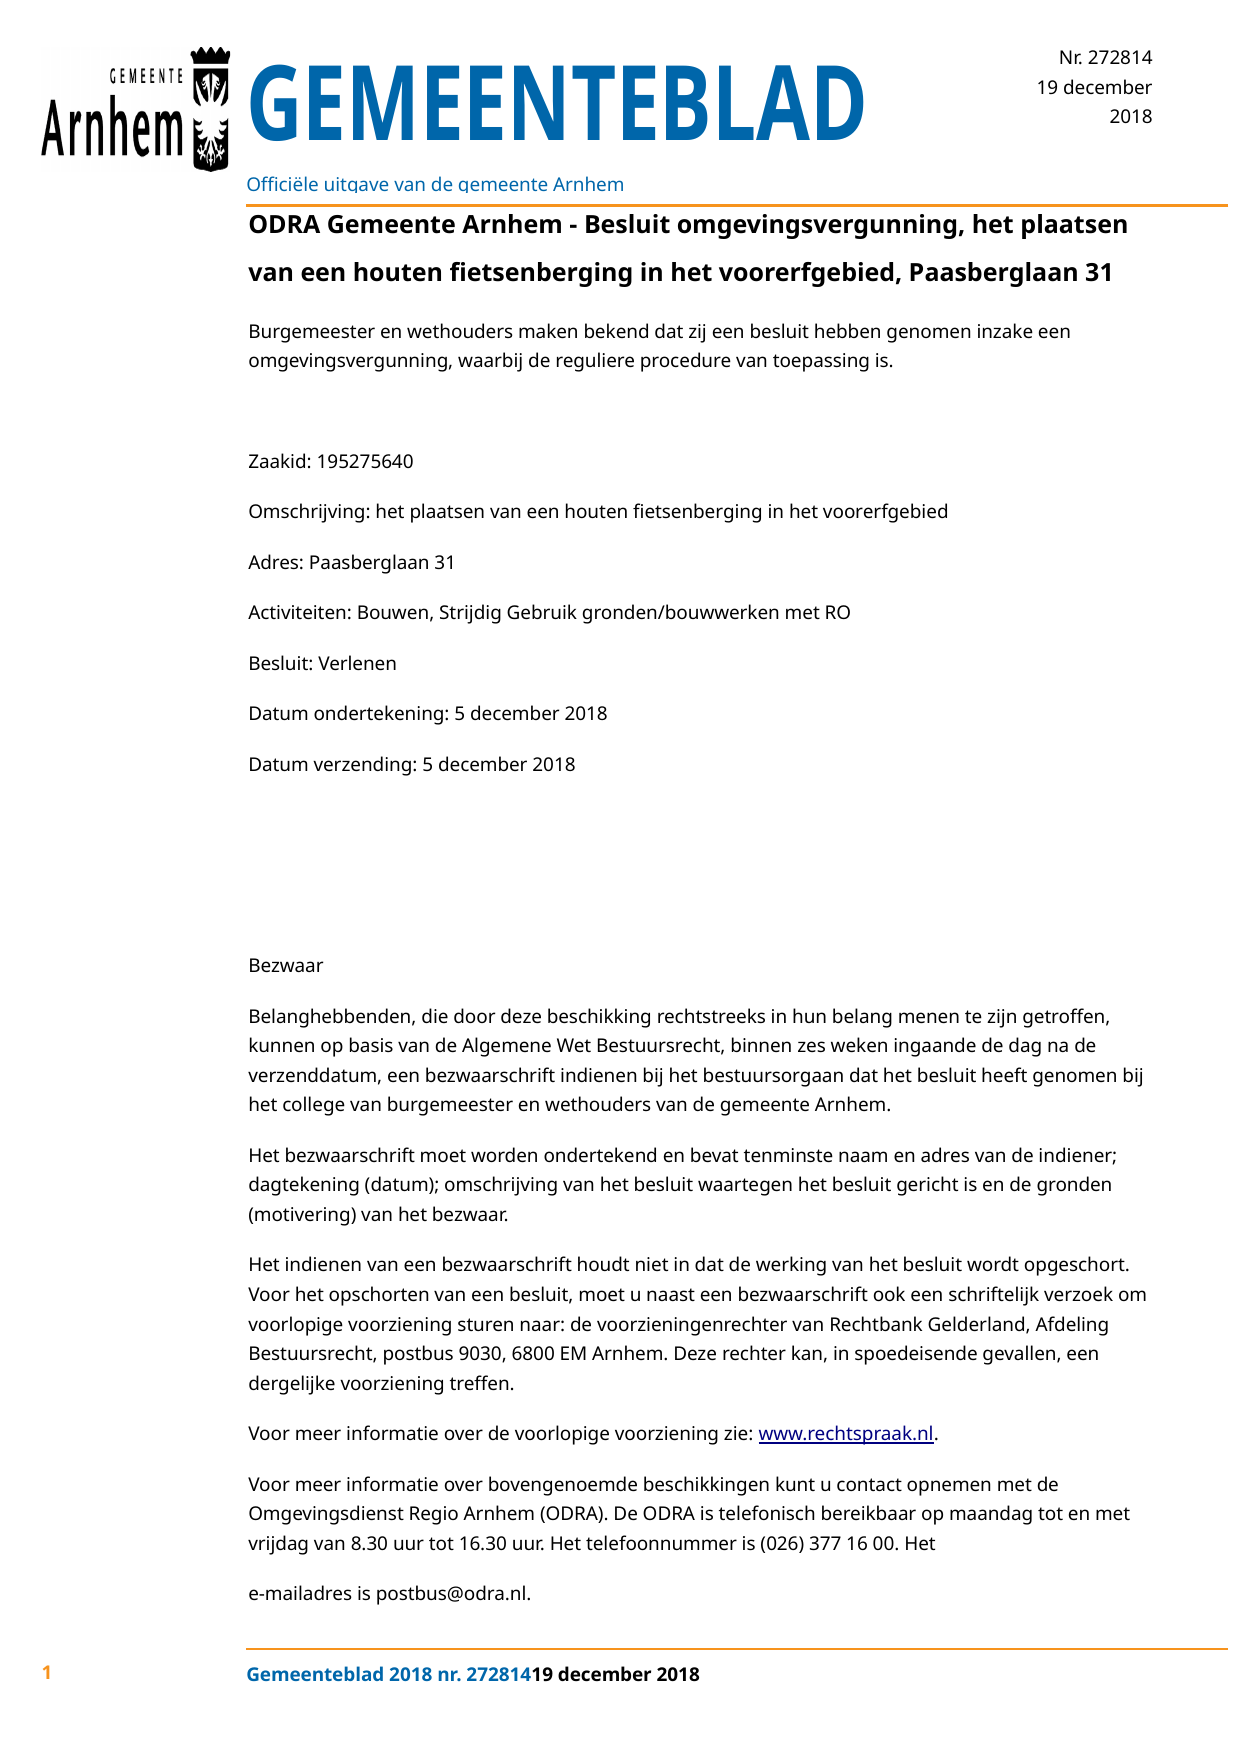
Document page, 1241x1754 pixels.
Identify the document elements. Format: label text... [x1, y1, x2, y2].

text Voor meer informatie over bovengenoemde beschikkingen kunt u contact opnemen met de Omgevingsdienst Regio Arnhem (ODRA). De ODRA is telefonisch bereikbaar op maandag tot en met vrijdag van 8.30 uur tot 16.30 uur. Het telefoonnummer is (026) 377 16 00. Het [248, 1471, 1152, 1556]
text Omschrijving: het plaatsen van een houten fietsenberging in het voorerfgebied [248, 499, 1152, 524]
text e-mailadres is postbus@odra.nl. [248, 1580, 1152, 1606]
text Activiteiten: Bouwen, Strijdig Gebruik gronden/bouwwerken met RO [248, 599, 1152, 625]
text Datum verzending: 5 december 2018 [248, 751, 1152, 777]
picture [41, 47, 231, 172]
text Datum ondertekening: 5 december 2018 [248, 700, 1152, 726]
text Adres: Paasberglaan 31 [248, 549, 1152, 575]
text Belanghebbenden, die door deze beschikking rechtstreeks in hun belang menen te zijn getroffen, kunnen op basis van de Algemene Wet Bestuursrecht, binnen zes weken ingaande de dag na de verzenddatum, een bezwaarschrift indienen bij het bestuursorgaan dat het besluit heeft genomen bij het college van burgemeester en wethouders van de gemeente Arnhem. [248, 1003, 1152, 1117]
text Voor meer informatie over de voorlopige voorziening zie: www.rechtspraak.nl. [248, 1420, 1152, 1446]
text Zaakid: 195275640 [248, 448, 1152, 474]
text Bezwaar [248, 952, 1152, 978]
text Het indienen van een bezwaarschrift houdt niet in dat de werking van het besluit wordt opgeschort. Voor het opschorten van een besluit, moet u naast een bezwaarschrift ook een schriftelijk verzoek om voorlopige voorziening sturen naar: de voorzieningenrechter van Rechtbank Gelderland, Afdeling Bestuursrecht, postbus 9030, 6800 EM Arnhem. Deze rechter kan, in spoedeisende gevallen, een dergelijke voorziening treffen. [248, 1252, 1152, 1396]
text ODRA Gemeente Arnhem - Besluit omgevingsvergunning, het plaatsen van een houten fietsenberging in het voorerfgebied, Paasberglaan 31 [248, 207, 1152, 288]
text Burgemeester en wethouders maken bekend dat zij een besluit hebben genomen inzake een omgevingsvergunning, waarbij de reguliere procedure van toepassing is. [248, 318, 1152, 373]
text Besluit: Verlenen [248, 650, 1152, 676]
text Het bezwaarschrift moet worden ondertekend en bevat tenminste naam en adres van de indiener; dagtekening (datum); omschrijving van het besluit waartegen het besluit gericht is en de gronden (motivering) van het bezwaar. [248, 1142, 1152, 1227]
